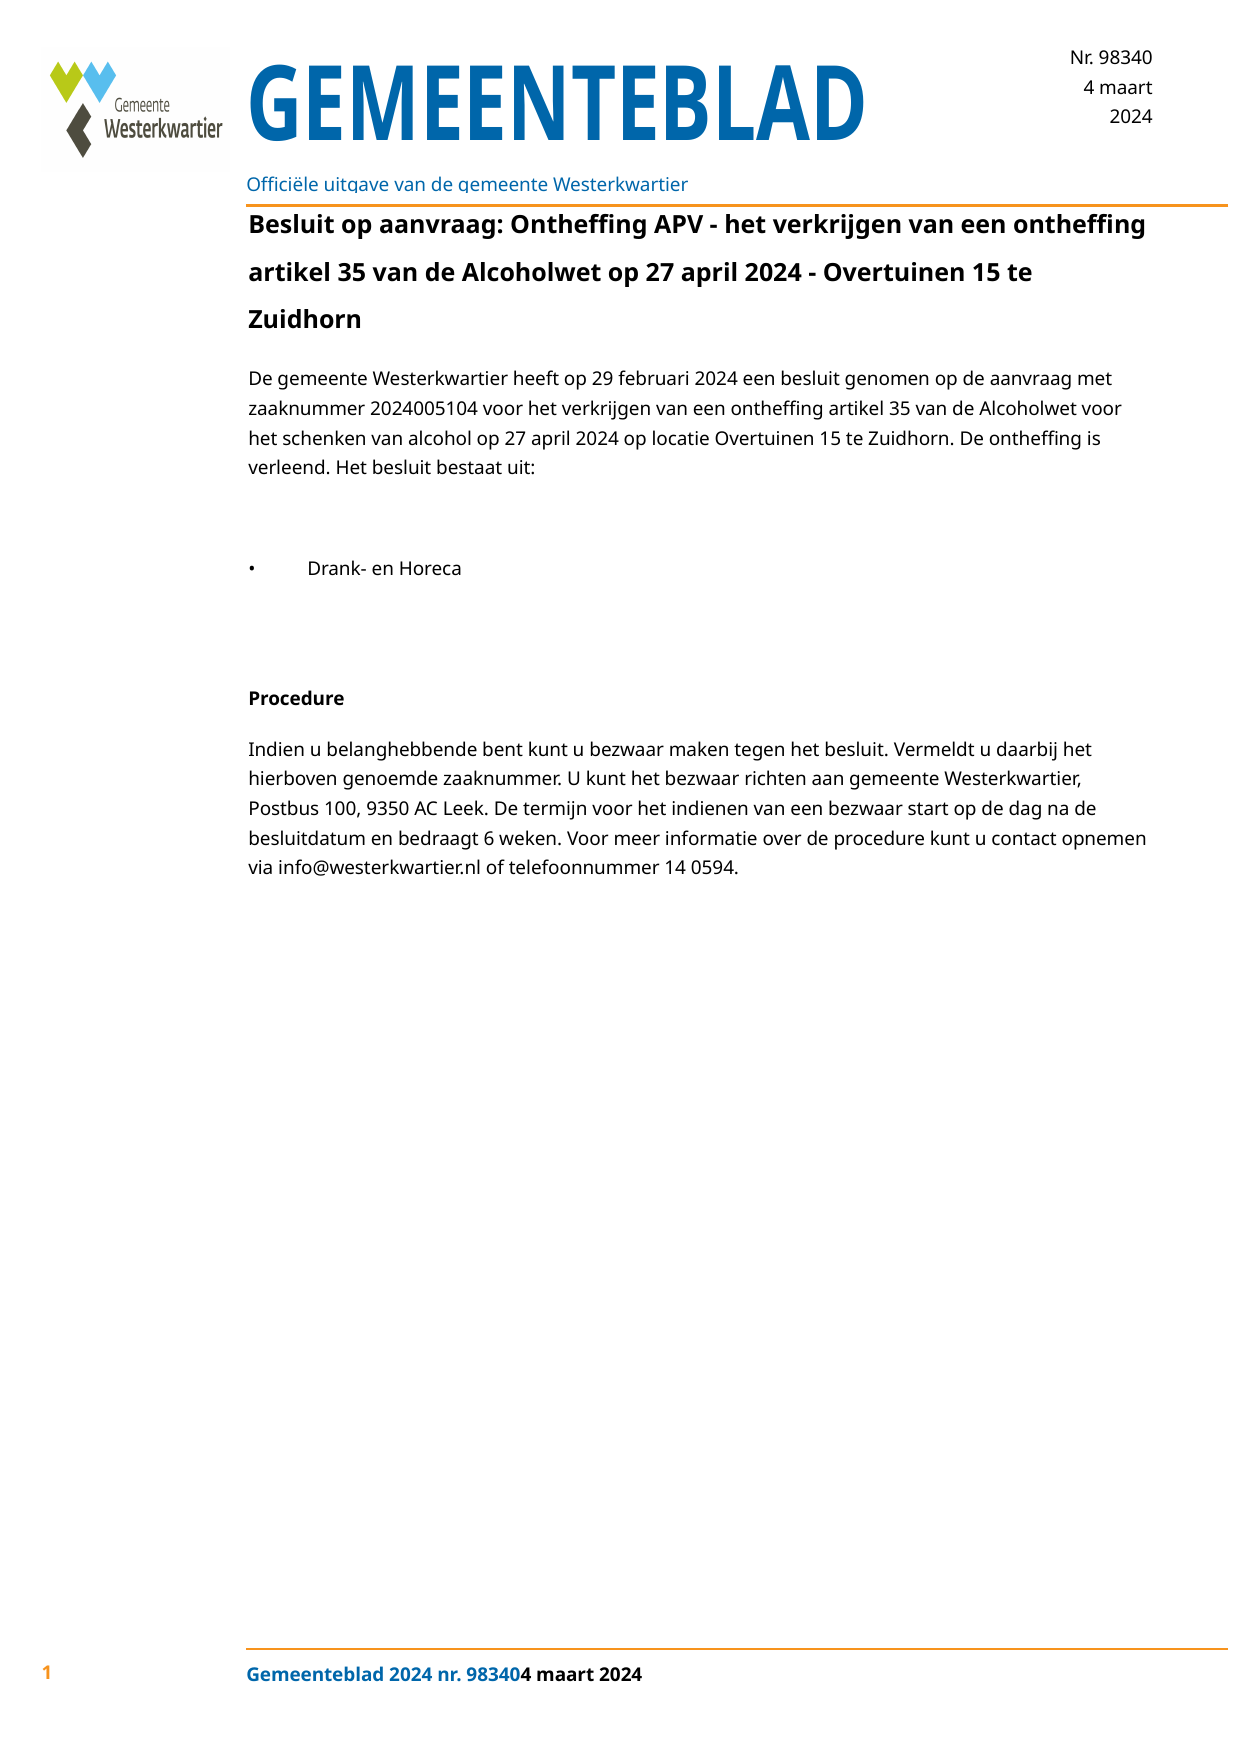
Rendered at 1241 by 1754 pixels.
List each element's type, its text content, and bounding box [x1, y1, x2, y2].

text Indien u belanghebbende bent kunt u bezwaar maken tegen het besluit. Vermeldt u daarbij het hierboven genoemde zaaknummer. U kunt het bezwaar richten aan gemeente Westerkwartier, Postbus 100, 9350 AC Leek. De termijn voor het indienen van een bezwaar start op de dag na de besluitdatum en bedraagt 6 weken. Voor meer informatie over de procedure kunt u contact opnemen via info@westerkwartier.nl of telefoonnummer 14 0594. [248, 736, 1152, 880]
text Procedure [248, 686, 1152, 711]
text De gemeente Westerkwartier heeft op 29 februari 2024 een besluit genomen op de aanvraag met zaaknummer 2024005104 voor het verkrijgen van een ontheffing artikel 35 van de Alcoholwet voor het schenken van alcohol op 27 april 2024 op locatie Overtuinen 15 te Zuidhorn. De ontheffing is verleend. Het besluit bestaat uit: [248, 366, 1152, 480]
list Drank- en Horeca [248, 555, 1152, 581]
text Besluit op aanvraag: Ontheffing APV - het verkrijgen van een ontheffing artikel 35 van de Alcoholwet op 27 april 2024 - Overtuinen 15 te Zuidhorn [248, 207, 1152, 336]
picture [41, 47, 231, 172]
